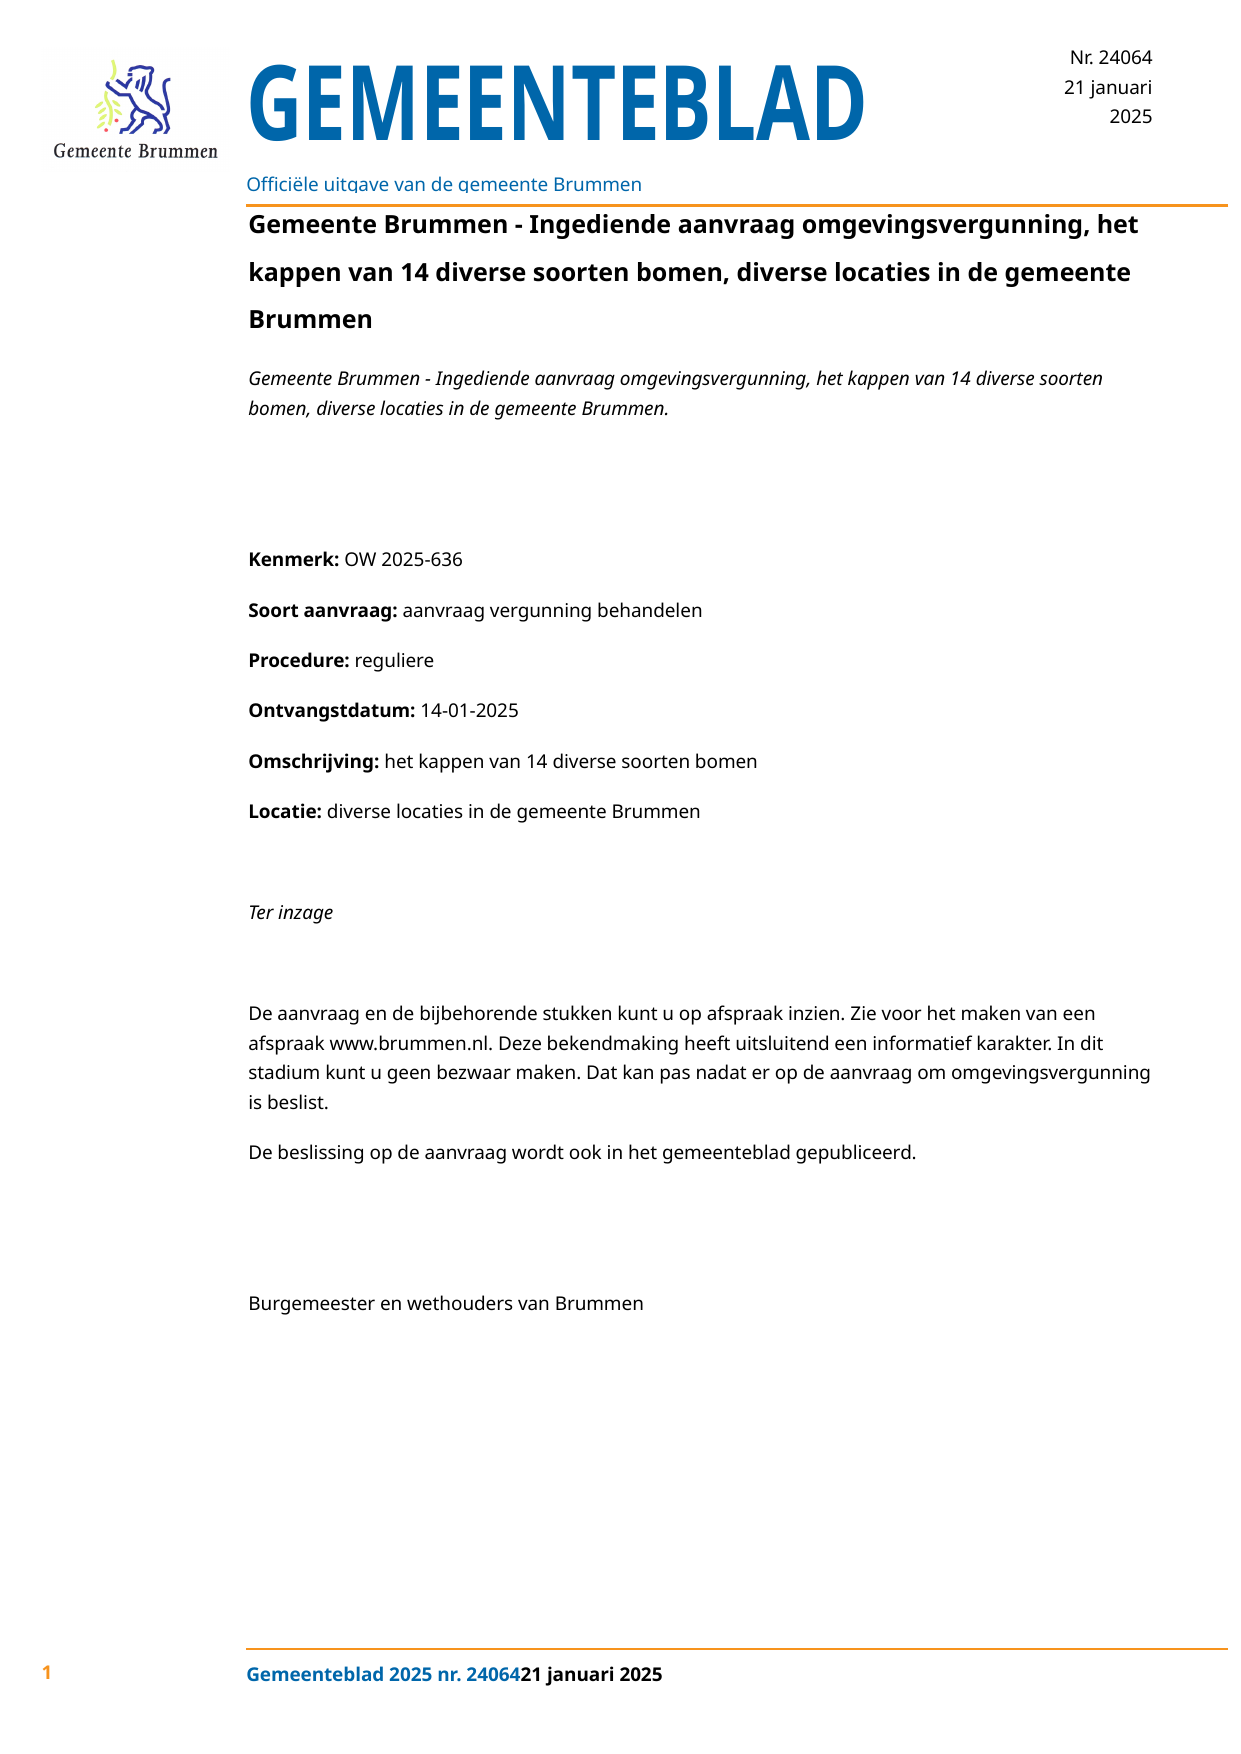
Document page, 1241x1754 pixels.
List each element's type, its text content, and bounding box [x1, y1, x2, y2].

picture [41, 47, 231, 172]
text De aanvraag en de bijbehorende stukken kunt u op afspraak inzien. Zie voor het maken van een afspraak www.brummen.nl. Deze bekendmaking heeft uitsluitend een informatief karakter. In dit stadium kunt u geen bezwaar maken. Dat kan pas nadat er op de aanvraag om omgevingsvergunning is beslist. [248, 1000, 1152, 1114]
text Gemeente Brummen - Ingediende aanvraag omgevingsvergunning, het kappen van 14 diverse soorten bomen, diverse locaties in de gemeente Brummen. [248, 366, 1152, 421]
text Omschrijving: het kappen van 14 diverse soorten bomen [248, 748, 1152, 774]
text De beslissing op de aanvraag wordt ook in het gemeenteblad gepubliceerd. [248, 1139, 1152, 1165]
text Kenmerk: OW 2025-636 [248, 546, 1152, 572]
text Ter inzage [248, 899, 1152, 925]
text Gemeente Brummen - Ingediende aanvraag omgevingsvergunning, het kappen van 14 diverse soorten bomen, diverse locaties in de gemeente Brummen [248, 207, 1152, 336]
text Burgemeester en wethouders van Brummen [248, 1291, 1152, 1316]
text Ontvangstdatum: 14-01-2025 [248, 698, 1152, 723]
text Soort aanvraag: aanvraag vergunning behandelen [248, 597, 1152, 622]
text Locatie: diverse locaties in de gemeente Brummen [248, 798, 1152, 824]
text Procedure: reguliere [248, 647, 1152, 673]
